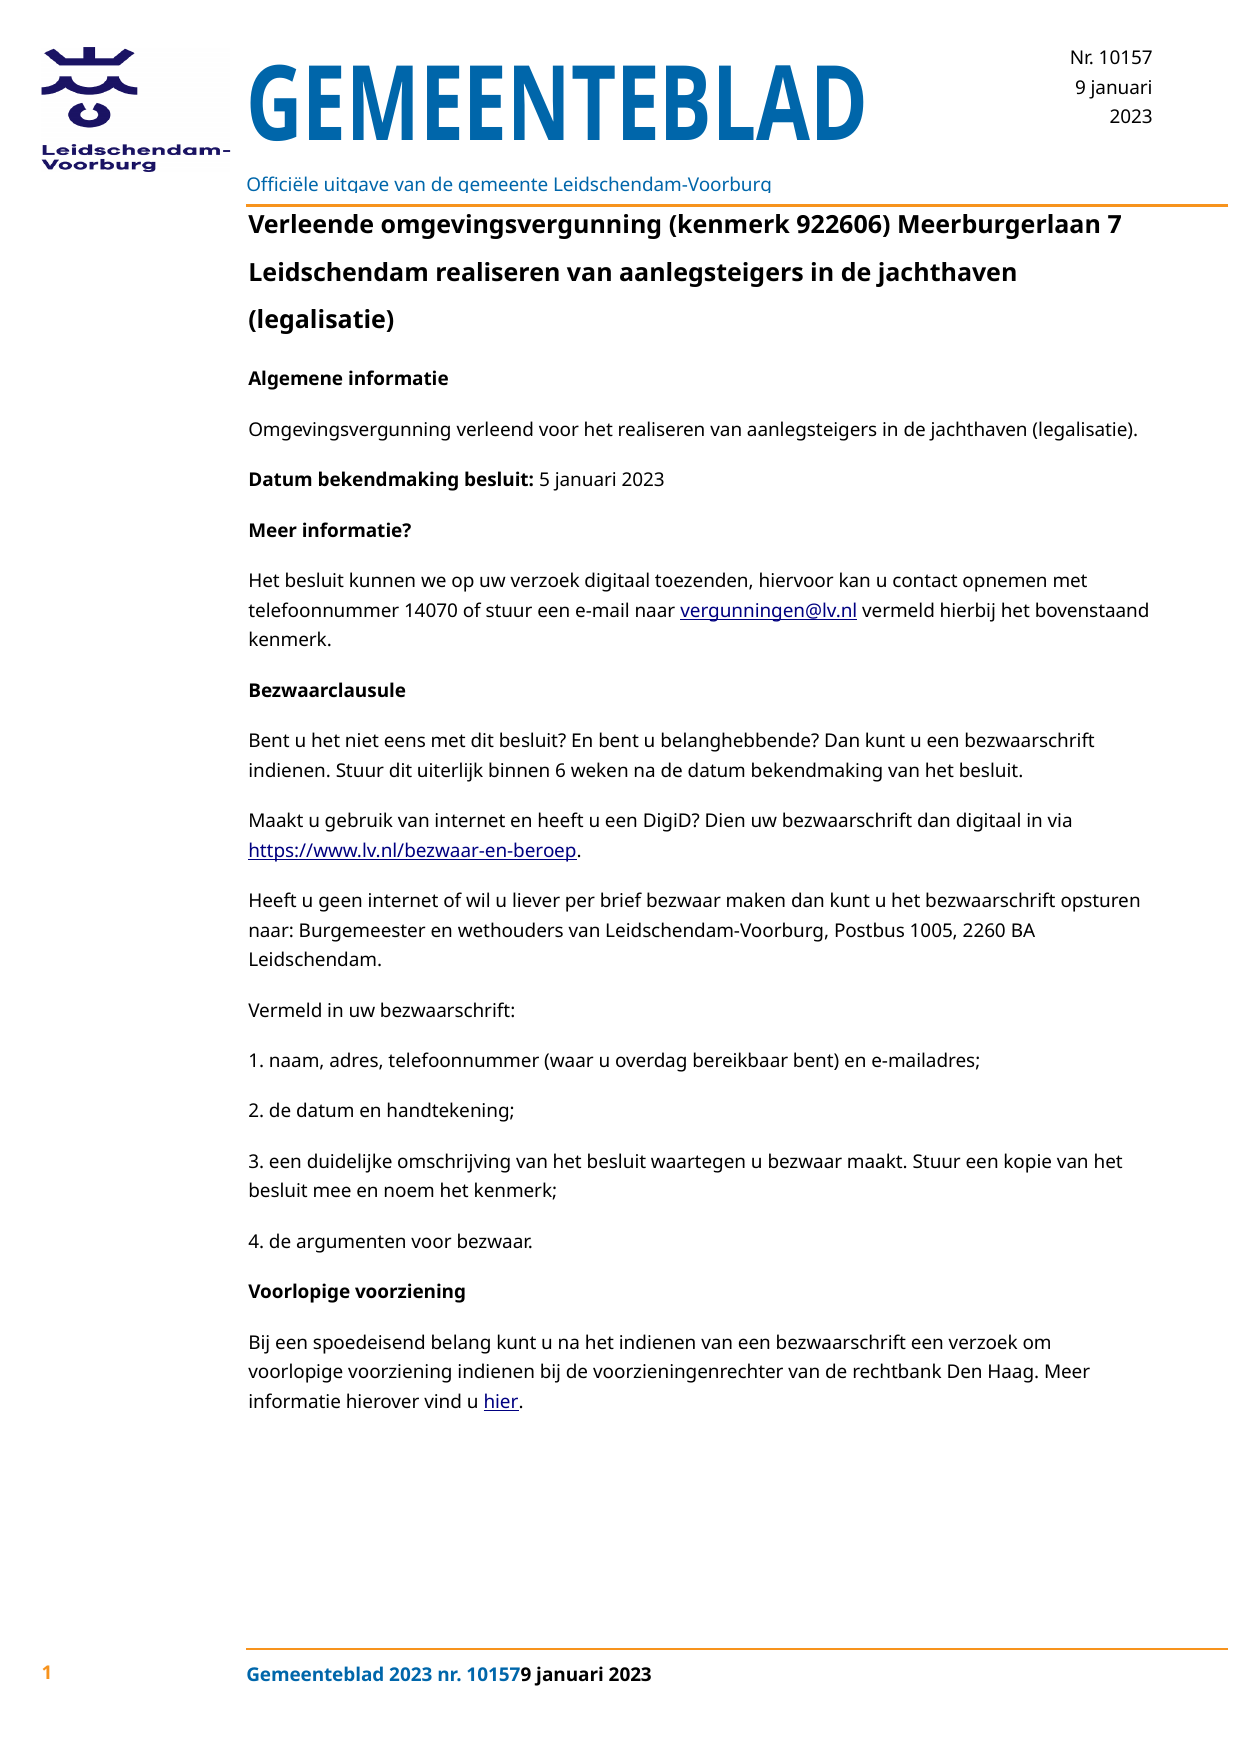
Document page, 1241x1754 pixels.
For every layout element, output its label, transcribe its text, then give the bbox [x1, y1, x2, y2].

text Bij een spoedeisend belang kunt u na het indienen van een bezwaarschrift een verzoek om voorlopige voorziening indienen bij de voorzieningenrechter van de rechtbank Den Haag. Meer informatie hierover vind u hier. [248, 1329, 1152, 1414]
text Meer informatie? [248, 517, 1152, 542]
text 2. de datum en handtekening; [248, 1098, 1152, 1123]
text 1. naam, adres, telefoonnummer (waar u overdag bereikbaar bent) en e-mailadres; [248, 1047, 1152, 1073]
text Datum bekendmaking besluit: 5 januari 2023 [248, 466, 1152, 492]
picture [41, 47, 231, 172]
text 4. de argumenten voor bezwaar. [248, 1228, 1152, 1254]
text Omgevingsvergunning verleend voor het realiseren van aanlegsteigers in de jachthaven (legalisatie). [248, 416, 1152, 442]
text Vermeld in uw bezwaarschrift: [248, 997, 1152, 1022]
text Maakt u gebruik van internet en heeft u een DigiD? Dien uw bezwaarschrift dan digitaal in via https://www.lv.nl/bezwaar-en-beroep. [248, 807, 1152, 862]
text Algemene informatie [248, 366, 1152, 391]
text Verleende omgevingsvergunning (kenmerk 922606) Meerburgerlaan 7 Leidschendam realiseren van aanlegsteigers in de jachthaven (legalisatie) [248, 207, 1152, 336]
text Bezwaarclausule [248, 677, 1152, 702]
text 3. een duidelijke omschrijving van het besluit waartegen u bezwaar maakt. Stuur een kopie van het besluit mee en noem het kenmerk; [248, 1148, 1152, 1203]
text Het besluit kunnen we op uw verzoek digitaal toezenden, hiervoor kan u contact opnemen met telefoonnummer 14070 of stuur een e-mail naar vergunningen@lv.nl vermeld hierbij het bovenstaand kenmerk. [248, 567, 1152, 652]
text Voorlopige voorziening [248, 1278, 1152, 1304]
text Bent u het niet eens met dit besluit? En bent u belanghebbende? Dan kunt u een bezwaarschrift indienen. Stuur dit uiterlijk binnen 6 weken na de datum bekendmaking van het besluit. [248, 727, 1152, 782]
text Heeft u geen internet of wil u liever per brief bezwaar maken dan kunt u het bezwaarschrift opsturen naar: Burgemeester en wethouders van Leidschendam-Voorburg, Postbus 1005, 2260 BA Leidschendam. [248, 887, 1152, 972]
